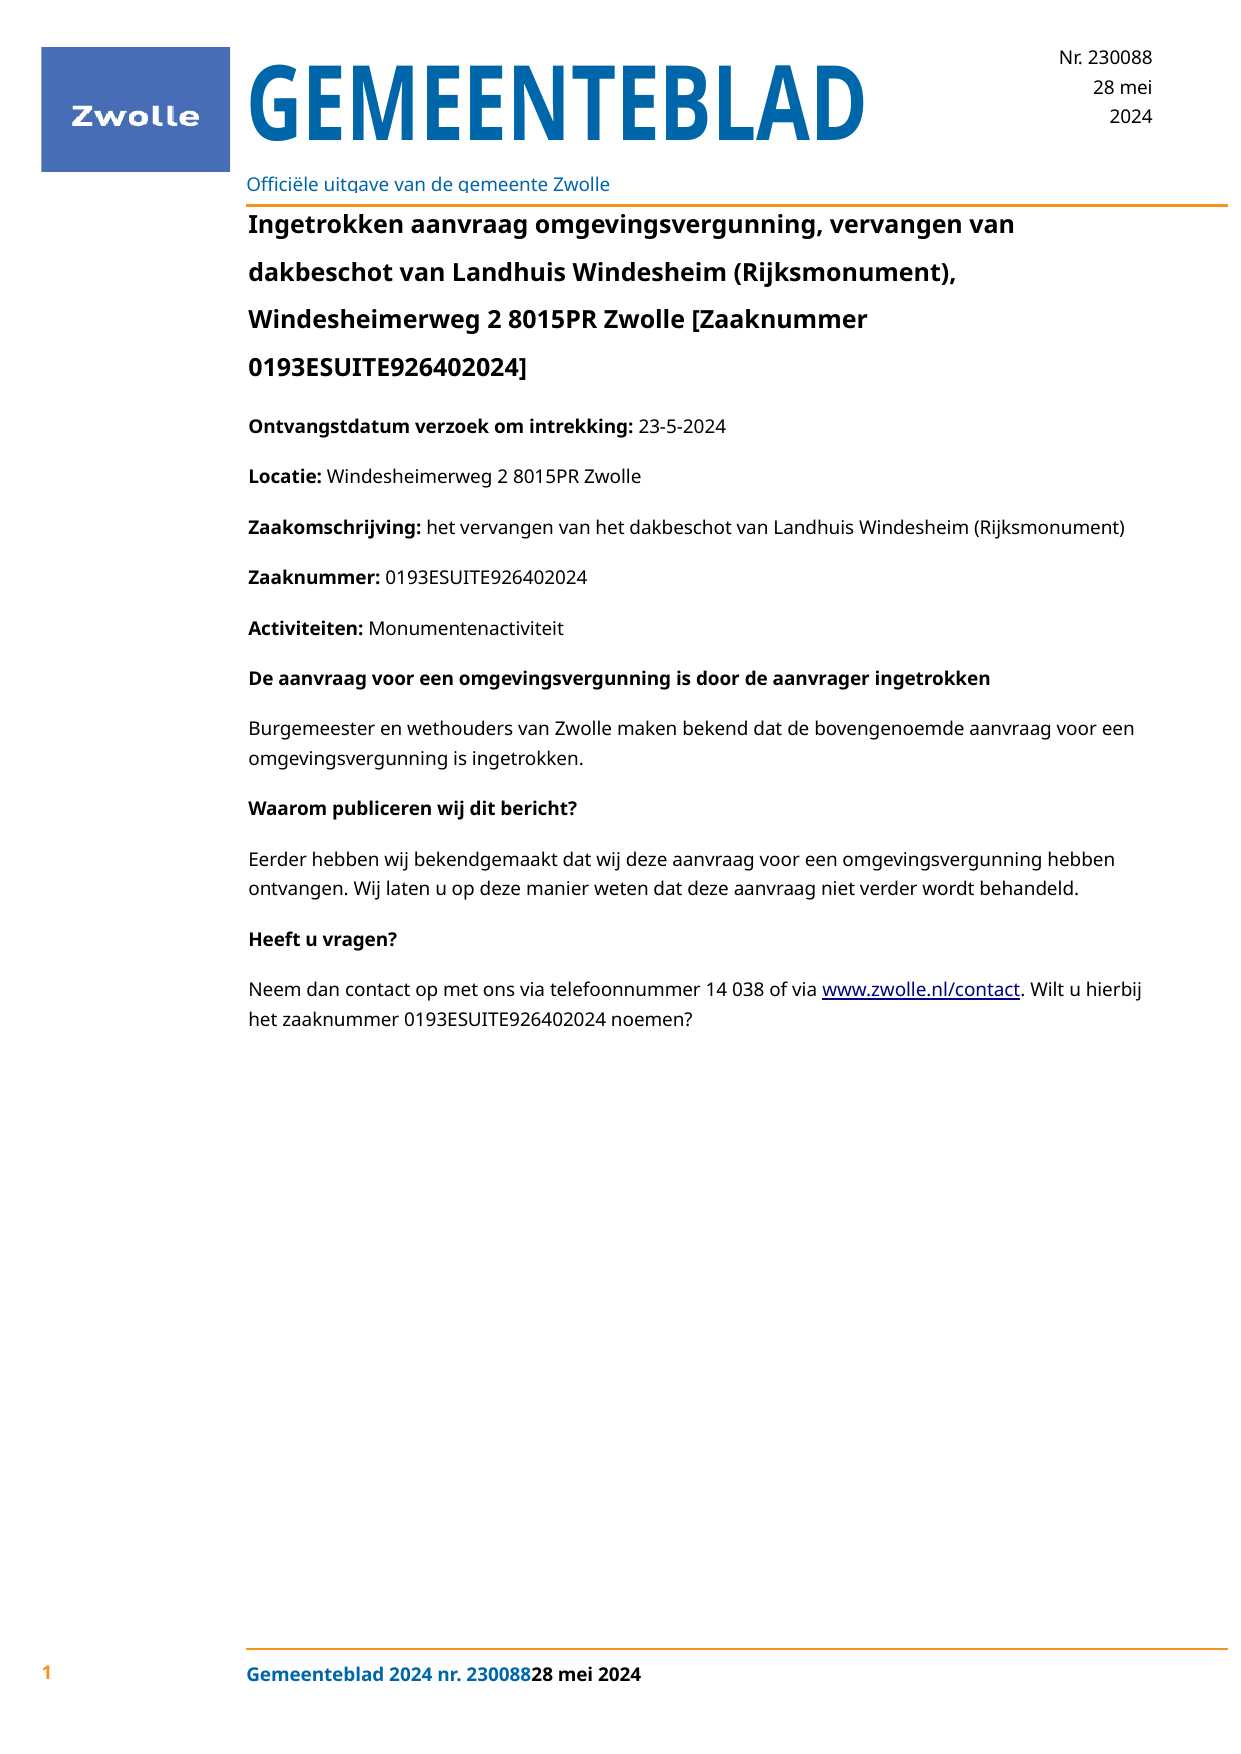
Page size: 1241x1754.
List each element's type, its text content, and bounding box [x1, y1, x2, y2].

text De aanvraag voor een omgevingsvergunning is door de aanvrager ingetrokken [248, 665, 1152, 691]
text Zaakomschrijving: het vervangen van het dakbeschot van Landhuis Windesheim (Rijksmonument) [248, 514, 1152, 540]
text Zaaknummer: 0193ESUITE926402024 [248, 564, 1152, 590]
picture [41, 47, 231, 172]
text Waarom publiceren wij dit bericht? [248, 796, 1152, 821]
text Ontvangstdatum verzoek om intrekking: 23-5-2024 [248, 413, 1152, 439]
text Eerder hebben wij bekendgemaakt dat wij deze aanvraag voor een omgevingsvergunning hebben ontvangen. Wij laten u op deze manier weten dat deze aanvraag niet verder wordt behandeld. [248, 846, 1152, 901]
text Ingetrokken aanvraag omgevingsvergunning, vervangen van dakbeschot van Landhuis Windesheim (Rijksmonument), Windesheimerweg 2 8015PR Zwolle [Zaaknummer 0193ESUITE926402024] [248, 207, 1152, 384]
text Burgemeester en wethouders van Zwolle maken bekend dat de bovengenoemde aanvraag voor een omgevingsvergunning is ingetrokken. [248, 716, 1152, 771]
text Locatie: Windesheimerweg 2 8015PR Zwolle [248, 463, 1152, 489]
text Neem dan contact op met ons via telefoonnummer 14 038 of via www.zwolle.nl/contact. Wilt u hierbij het zaaknummer 0193ESUITE926402024 noemen? [248, 976, 1152, 1032]
text Heeft u vragen? [248, 926, 1152, 952]
text Activiteiten: Monumentenactiviteit [248, 615, 1152, 641]
